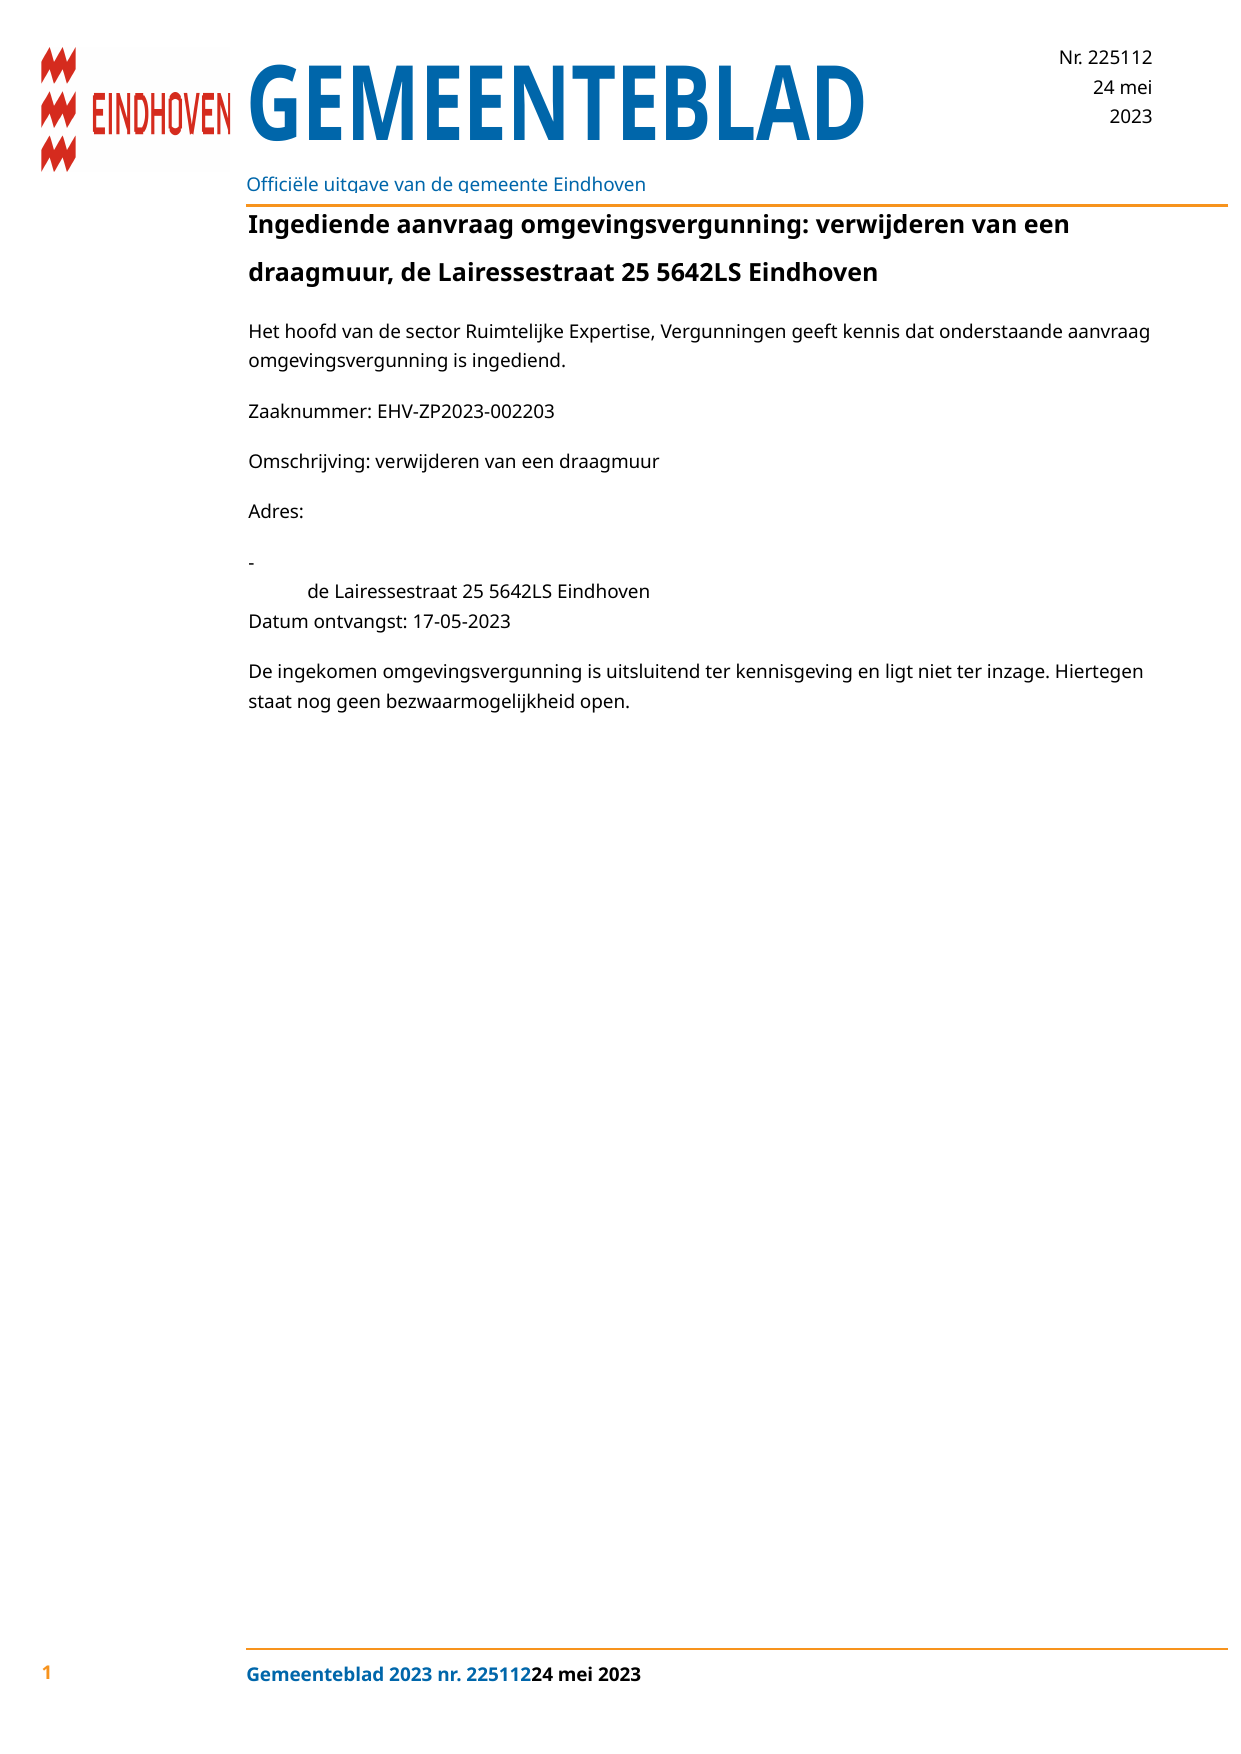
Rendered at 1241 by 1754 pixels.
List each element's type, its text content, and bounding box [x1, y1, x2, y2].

text Datum ontvangst: 17-05-2023 [248, 608, 1152, 634]
list de Lairessestraat 25 5642LS Eindhoven [248, 579, 1152, 604]
text Adres: [248, 499, 1152, 524]
text Ingediende aanvraag omgevingsvergunning: verwijderen van een draagmuur, de Lairessestraat 25 5642LS Eindhoven [248, 207, 1152, 288]
text Zaaknummer: EHV-ZP2023-002203 [248, 398, 1152, 424]
text Het hoofd van de sector Ruimtelijke Expertise, Vergunningen geeft kennis dat onderstaande aanvraag omgevingsvergunning is ingediend. [248, 318, 1152, 373]
picture [41, 47, 231, 172]
text De ingekomen omgevingsvergunning is uitsluitend ter kennisgeving en ligt niet ter inzage. Hiertegen staat nog geen bezwaarmogelijkheid open. [248, 659, 1152, 714]
text Omschrijving: verwijderen van een draagmuur [248, 448, 1152, 474]
